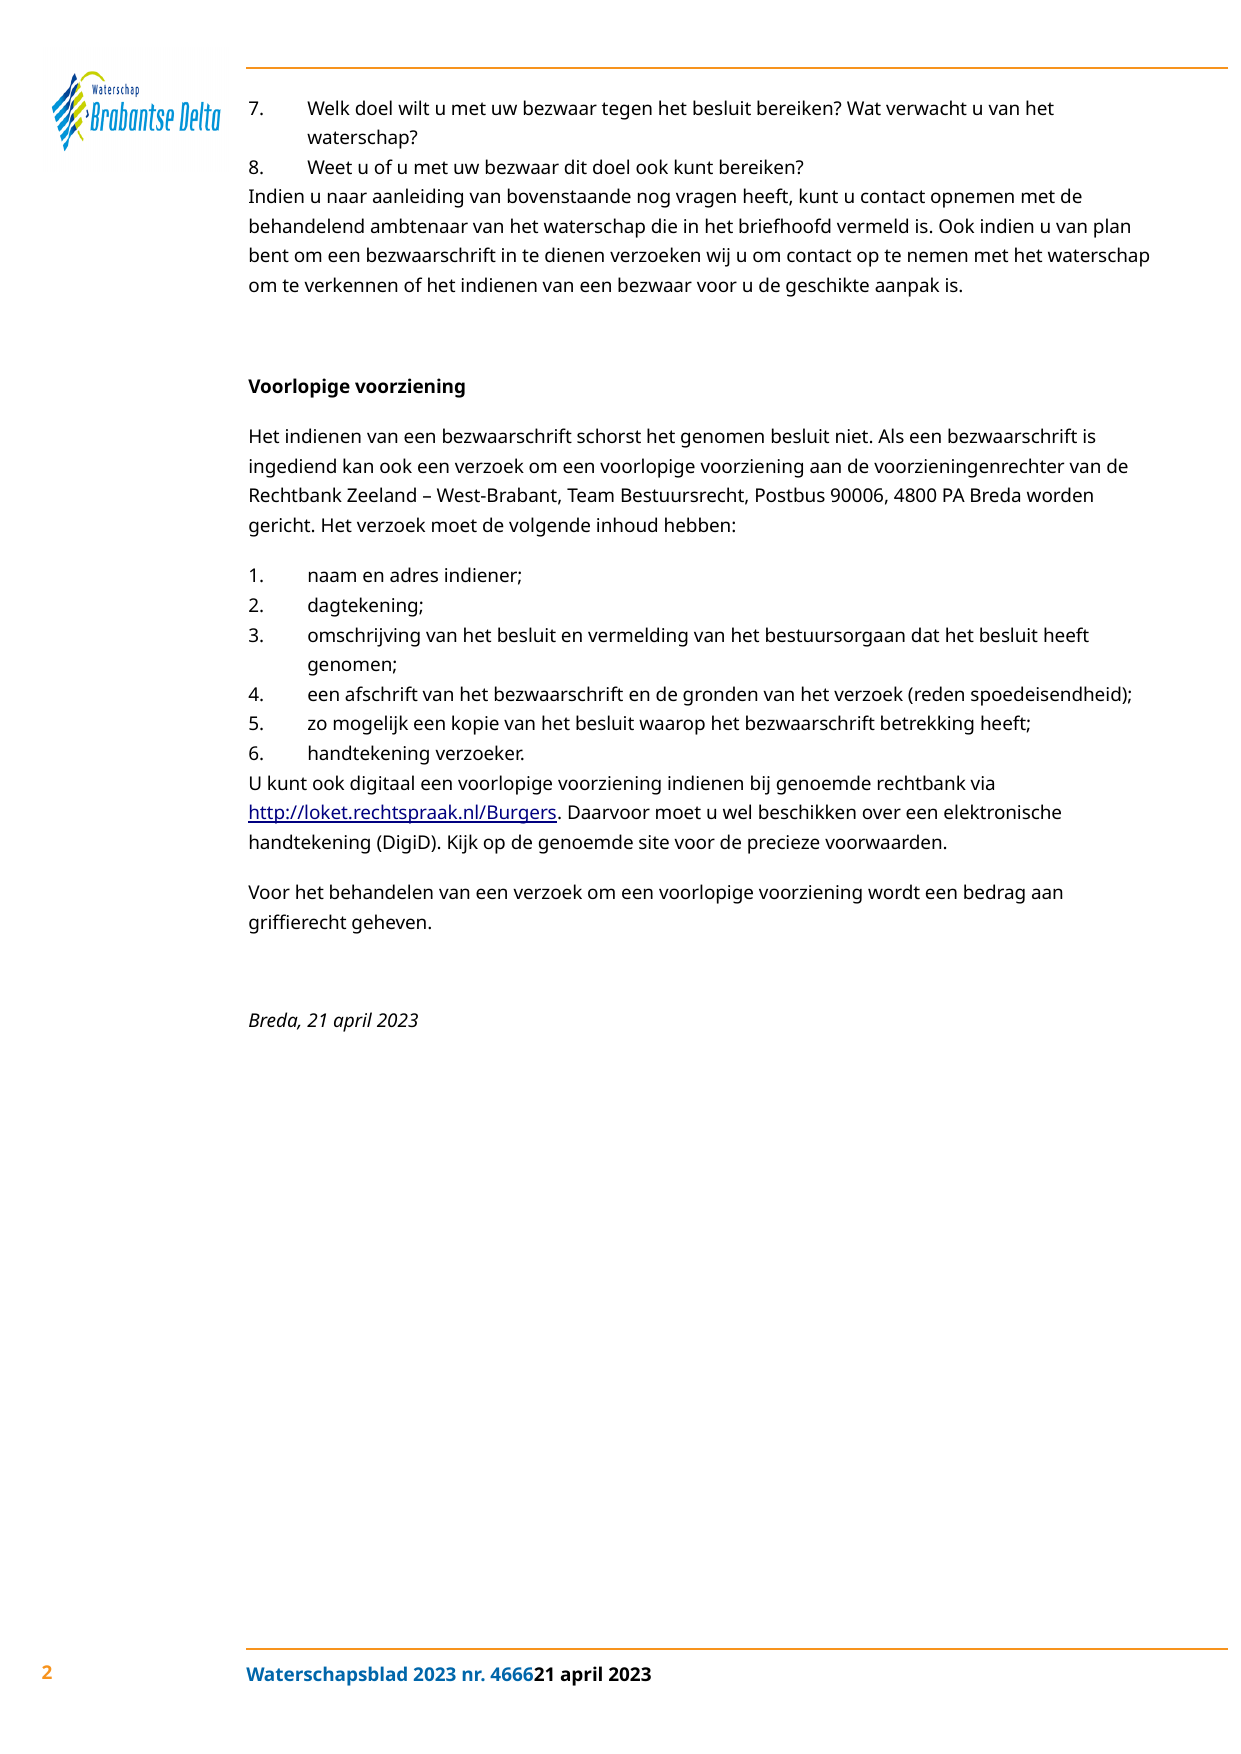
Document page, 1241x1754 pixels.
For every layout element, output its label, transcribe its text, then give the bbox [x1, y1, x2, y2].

text Indien u naar aanleiding van bovenstaande nog vragen heeft, kunt u contact opnemen met de behandelend ambtenaar van het waterschap die in het briefhoofd vermeld is. Ook indien u van plan bent om een bezwaarschrift in te dienen verzoeken wij u om contact op te nemen met het waterschap om te verkennen of het indienen van een bezwaar voor u de geschikte aanpak is. [248, 183, 1152, 298]
text U kunt ook digitaal een voorlopige voorziening indienen bij genoemde rechtbank via http://loket.rechtspraak.nl/Burgers. Daarvoor moet u wel beschikken over een elektronische handtekening (DigiD). Kijk op de genoemde site voor de precieze voorwaarden. [248, 770, 1152, 855]
list handtekening verzoeker. [248, 740, 1152, 766]
text Voorlopige voorziening [248, 373, 1152, 399]
list omschrijving van het besluit en vermelding van het bestuursorgaan dat het besluit heeft genomen; [248, 622, 1152, 677]
list Welk doel wilt u met uw bezwaar tegen het besluit bereiken? Wat verwacht u van het waterschap? [248, 95, 1152, 150]
list een afschrift van het bezwaarschrift en de gronden van het verzoek (reden spoedeisendheid); [248, 681, 1152, 707]
text Het indienen van een bezwaarschrift schorst het genomen besluit niet. Als een bezwaarschrift is ingediend kan ook een verzoek om een voorlopige voorziening aan de voorzieningenrechter van de Rechtbank Zeeland – West-Brabant, Team Bestuursrecht, Postbus 90006, 4800 PA Breda worden gericht. Het verzoek moet de volgende inhoud hebben: [248, 423, 1152, 538]
text Voor het behandelen van een verzoek om een voorlopige voorziening wordt een bedrag aan griffierecht geheven. [248, 879, 1152, 935]
picture [41, 47, 231, 172]
text Breda, 21 april 2023 [248, 1007, 1152, 1033]
list dagtekening; [248, 592, 1152, 618]
list zo mogelijk een kopie van het besluit waarop het bezwaarschrift betrekking heeft; [248, 711, 1152, 736]
list Weet u of u met uw bezwaar dit doel ook kunt bereiken? [248, 154, 1152, 180]
list naam en adres indiener; [248, 563, 1152, 588]
